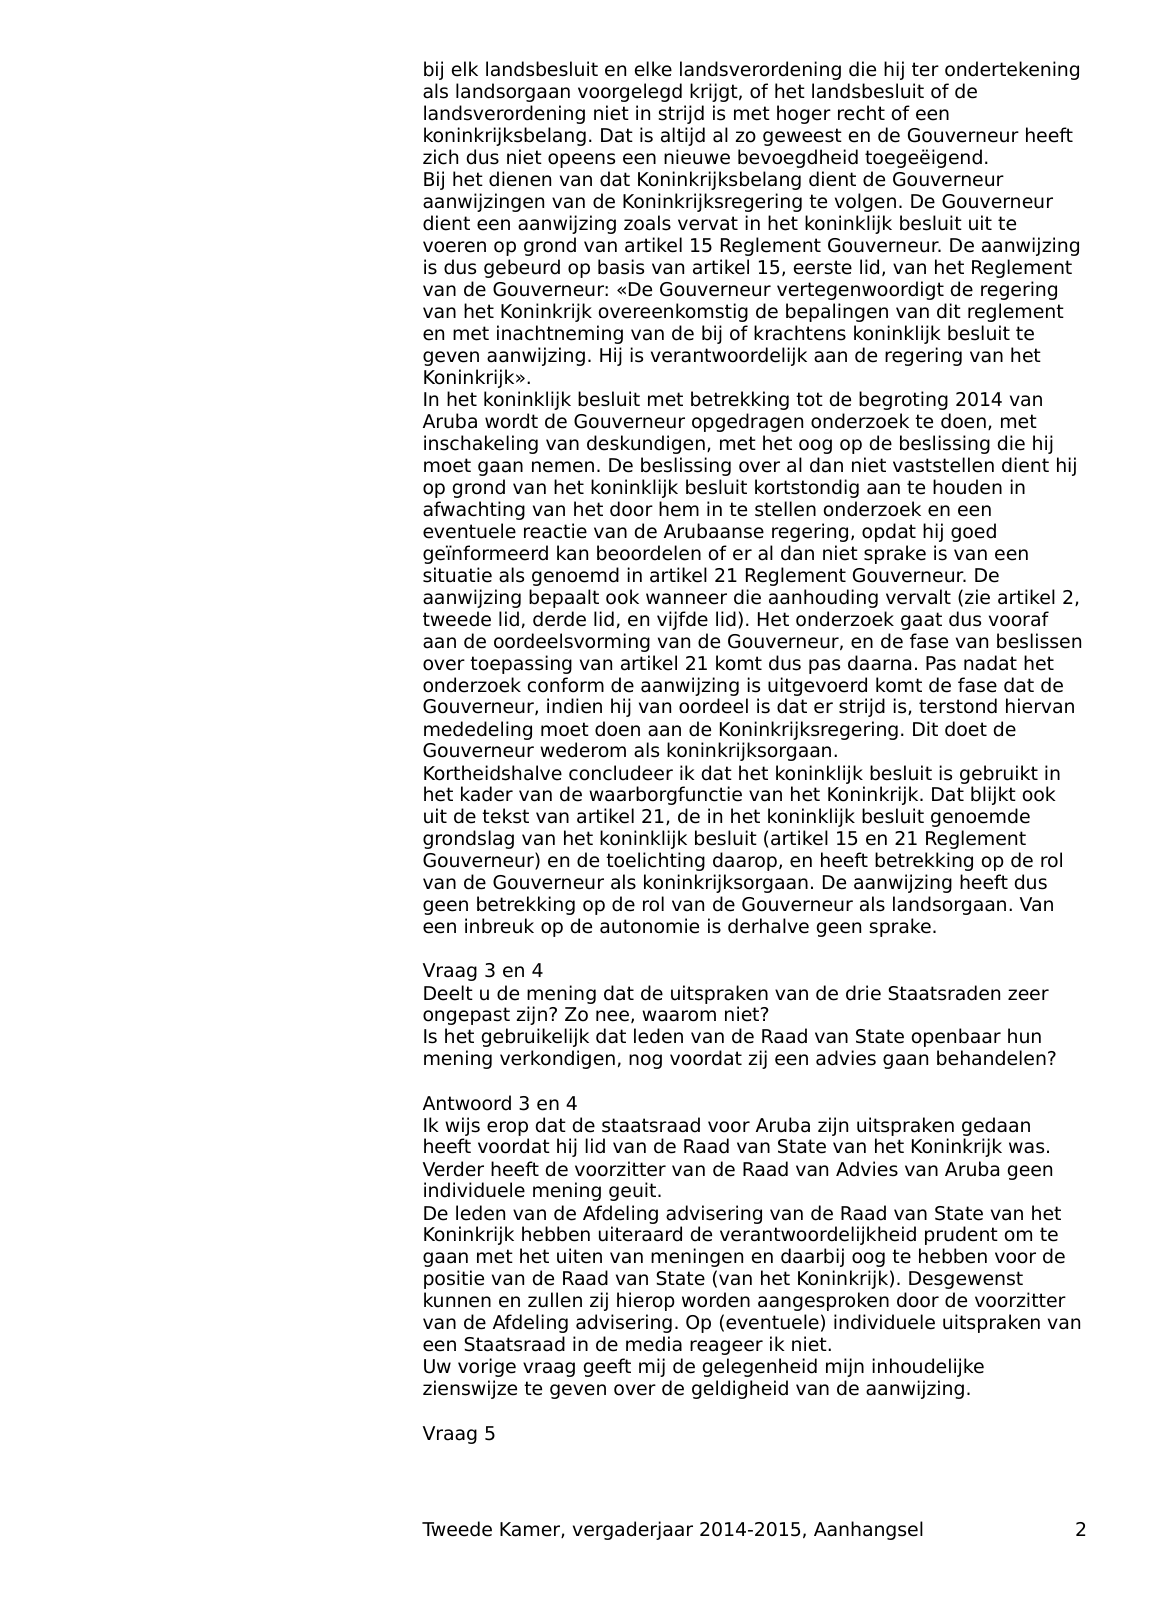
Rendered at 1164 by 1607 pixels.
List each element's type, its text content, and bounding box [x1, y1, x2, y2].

text Deelt u de mening dat de uitspraken van de drie Staatsraden zeer ongepast zijn? Zo nee, waarom niet? [422, 982, 1087, 1026]
text In het koninklijk besluit met betrekking tot de begroting 2014 van Aruba wordt de Gouverneur opgedragen onderzoek te doen, met inschakeling van deskundigen, met het oog op de beslissing die hij moet gaan nemen. De beslissing over al dan niet vaststellen dient hij op grond van het koninklijk besluit kortstondig aan te houden in afwachting van het door hem in te stellen onderzoek en een eventuele reactie van de Arubaanse regering, opdat hij goed geïnformeerd kan beoordelen of er al dan niet sprake is van een situatie als genoemd in artikel 21 Reglement Gouverneur. De aanwijzing bepaalt ook wanneer die aanhouding vervalt (zie artikel 2, tweede lid, derde lid, en vijfde lid). Het onderzoek gaat dus vooraf aan de oordeelsvorming van de Gouverneur, en de fase van beslissen over toepassing van artikel 21 komt dus pas daarna. Pas nadat het onderzoek conform de aanwijzing is uitgevoerd komt de fase dat de Gouverneur, indien hij van oordeel is dat er strijd is, terstond hiervan mededeling moet doen aan de Koninkrijksregering. Dit doet de Gouverneur wederom als koninkrijksorgaan. [422, 389, 1087, 762]
text Uw vorige vraag geeft mij de gelegenheid mijn inhoudelijke zienswijze te geven over de geldigheid van de aanwijzing. [422, 1356, 1087, 1400]
text Bij het dienen van dat Koninkrijksbelang dient de Gouverneur aanwijzingen van de Koninkrijksregering te volgen. De Gouverneur dient een aanwijzing zoals vervat in het koninklijk besluit uit te voeren op grond van artikel 15 Reglement Gouverneur. De aanwijzing is dus gebeurd op basis van artikel 15, eerste lid, van het Reglement van de Gouverneur: «De Gouverneur vertegenwoordigt de regering van het Koninkrijk overeenkomstig de bepalingen van dit reglement en met inachtneming van de bij of krachtens koninklijk besluit te geven aanwijzing. Hij is verantwoordelijk aan de regering van het Koninkrijk». [422, 169, 1087, 389]
text Is het gebruikelijk dat leden van de Raad van State openbaar hun mening verkondigen, nog voordat zij een advies gaan behandelen? [422, 1026, 1087, 1070]
text Ik wijs erop dat de staatsraad voor Aruba zijn uitspraken gedaan heeft voordat hij lid van de Raad van State van het Koninkrijk was. Verder heeft de voorzitter van de Raad van Advies van Aruba geen individuele mening geuit. [422, 1114, 1087, 1202]
text De leden van de Afdeling advisering van de Raad van State van het Koninkrijk hebben uiteraard de verantwoordelijkheid prudent om te gaan met het uiten van meningen en daarbij oog te hebben voor de positie van de Raad van State (van het Koninkrijk). Desgewenst kunnen en zullen zij hierop worden aangesproken door de voorzitter van de Afdeling advisering. Op (eventuele) individuele uitspraken van een Staatsraad in de media reageer ik niet. [422, 1202, 1087, 1356]
text bij elk landsbesluit en elke landsverordening die hij ter ondertekening als landsorgaan voorgelegd krijgt, of het landsbesluit of de landsverordening niet in strijd is met hoger recht of een koninkrijksbelang. Dat is altijd al zo geweest en de Gouverneur heeft zich dus niet opeens een nieuwe bevoegdheid toegeëigend. [422, 59, 1087, 169]
text Kortheidshalve concludeer ik dat het koninklijk besluit is gebruikt in het kader van de waarborgfunctie van het Koninkrijk. Dat blijkt ook uit de tekst van artikel 21, de in het koninklijk besluit genoemde grondslag van het koninklijk besluit (artikel 15 en 21 Reglement Gouverneur) en de toelichting daarop, en heeft betrekking op de rol van de Gouverneur als koninkrijksorgaan. De aanwijzing heeft dus geen betrekking op de rol van de Gouverneur als landsorgaan. Van een inbreuk op de autonomie is derhalve geen sprake. [422, 762, 1087, 938]
text Vraag 5 [422, 1422, 1087, 1444]
text Vraag 3 en 4 [422, 960, 1087, 982]
text Antwoord 3 en 4 [422, 1092, 1087, 1114]
